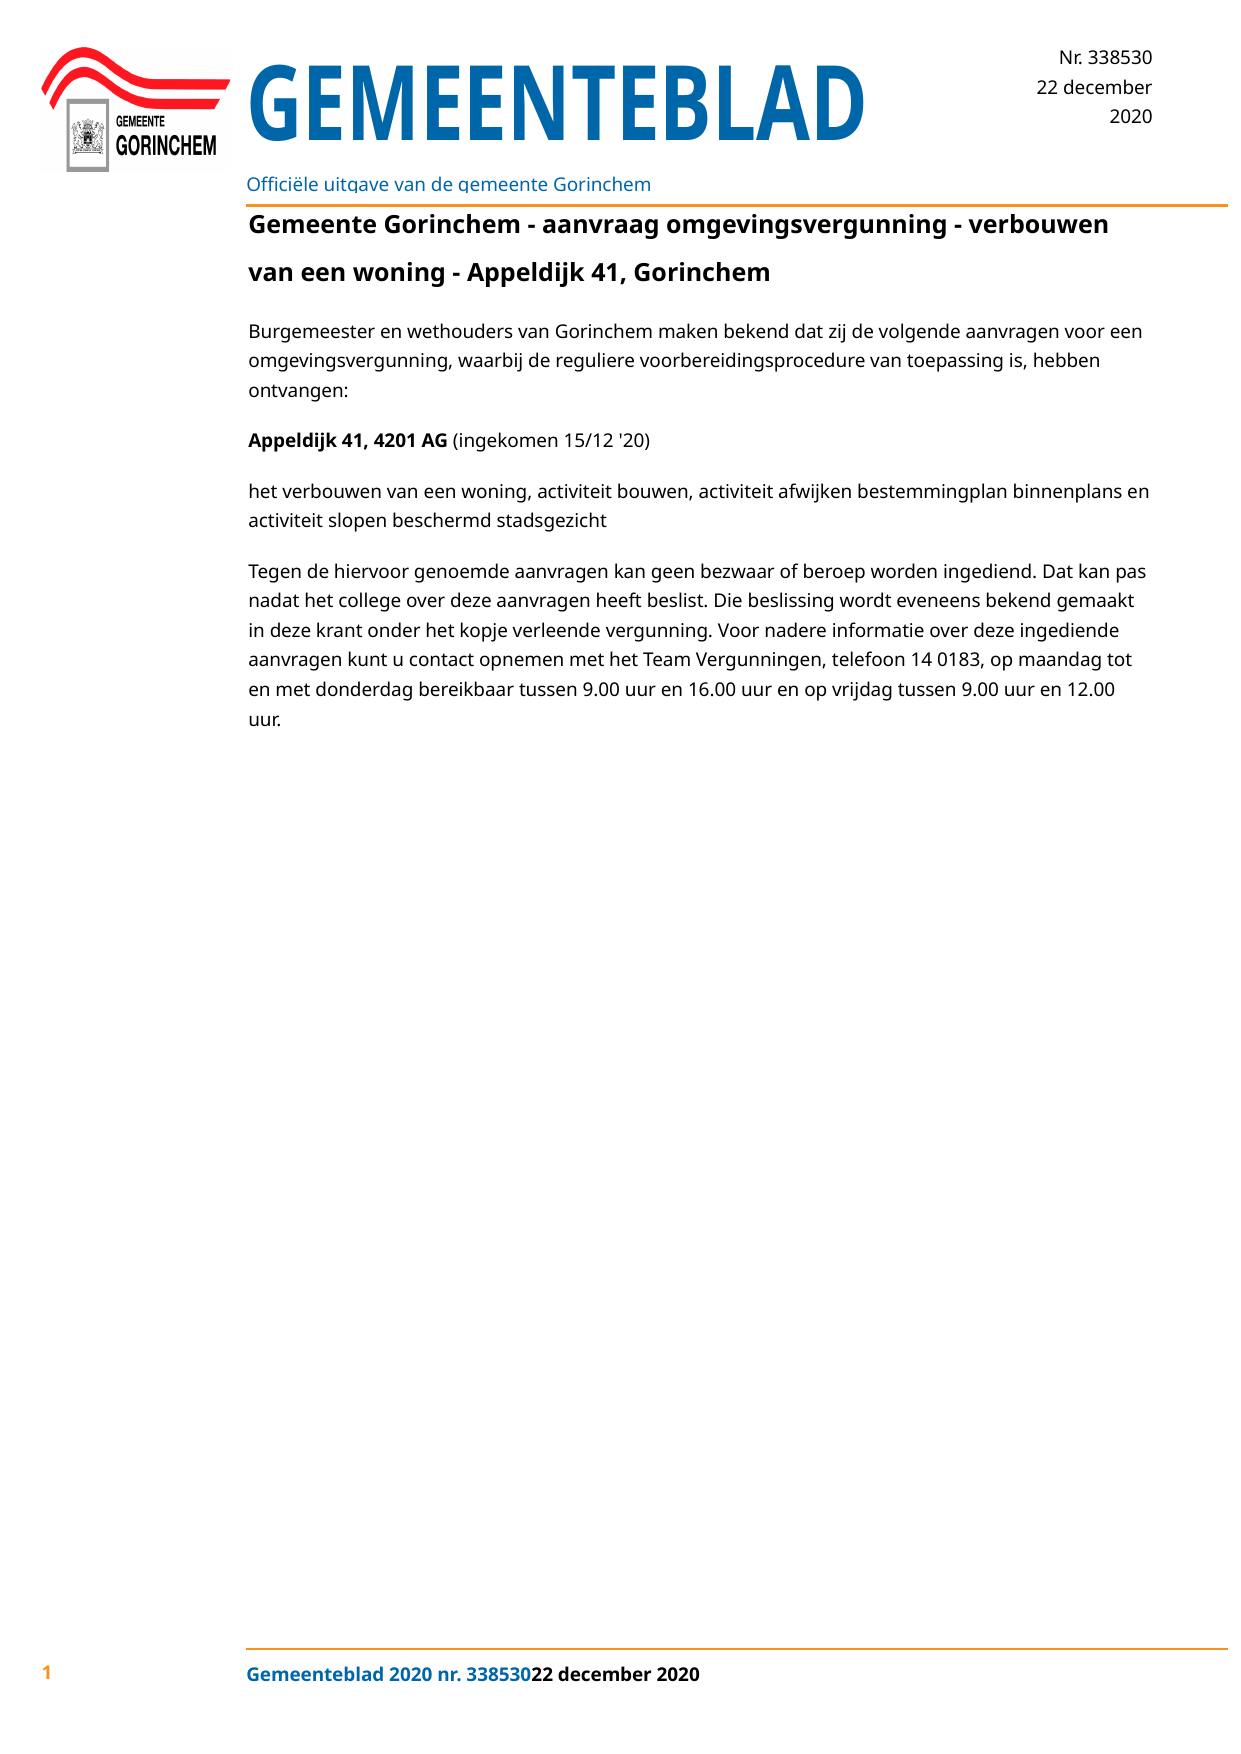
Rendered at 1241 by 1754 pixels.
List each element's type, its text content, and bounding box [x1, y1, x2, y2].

text Burgemeester en wethouders van Gorinchem maken bekend dat zij de volgende aanvragen voor een omgevingsvergunning, waarbij de reguliere voorbereidingsprocedure van toepassing is, hebben ontvangen: [248, 318, 1152, 403]
text het verbouwen van een woning, activiteit bouwen, activiteit afwijken bestemmingplan binnenplans en activiteit slopen beschermd stadsgezicht [248, 478, 1152, 533]
text Tegen de hiervoor genoemde aanvragen kan geen bezwaar of beroep worden ingediend. Dat kan pas nadat het college over deze aanvragen heeft beslist. Die beslissing wordt eveneens bekend gemaakt in deze krant onder het kopje verleende vergunning. Voor nadere informatie over deze ingediende aanvragen kunt u contact opnemen met het Team Vergunningen, telefoon 14 0183, op maandag tot en met donderdag bereikbaar tussen 9.00 uur en 16.00 uur en op vrijdag tussen 9.00 uur en 12.00 uur. [248, 558, 1152, 732]
text Gemeente Gorinchem - aanvraag omgevingsvergunning - verbouwen van een woning - Appeldijk 41, Gorinchem [248, 207, 1152, 288]
picture [41, 47, 231, 172]
text Appeldijk 41, 4201 AG (ingekomen 15/12 '20) [248, 427, 1152, 453]
